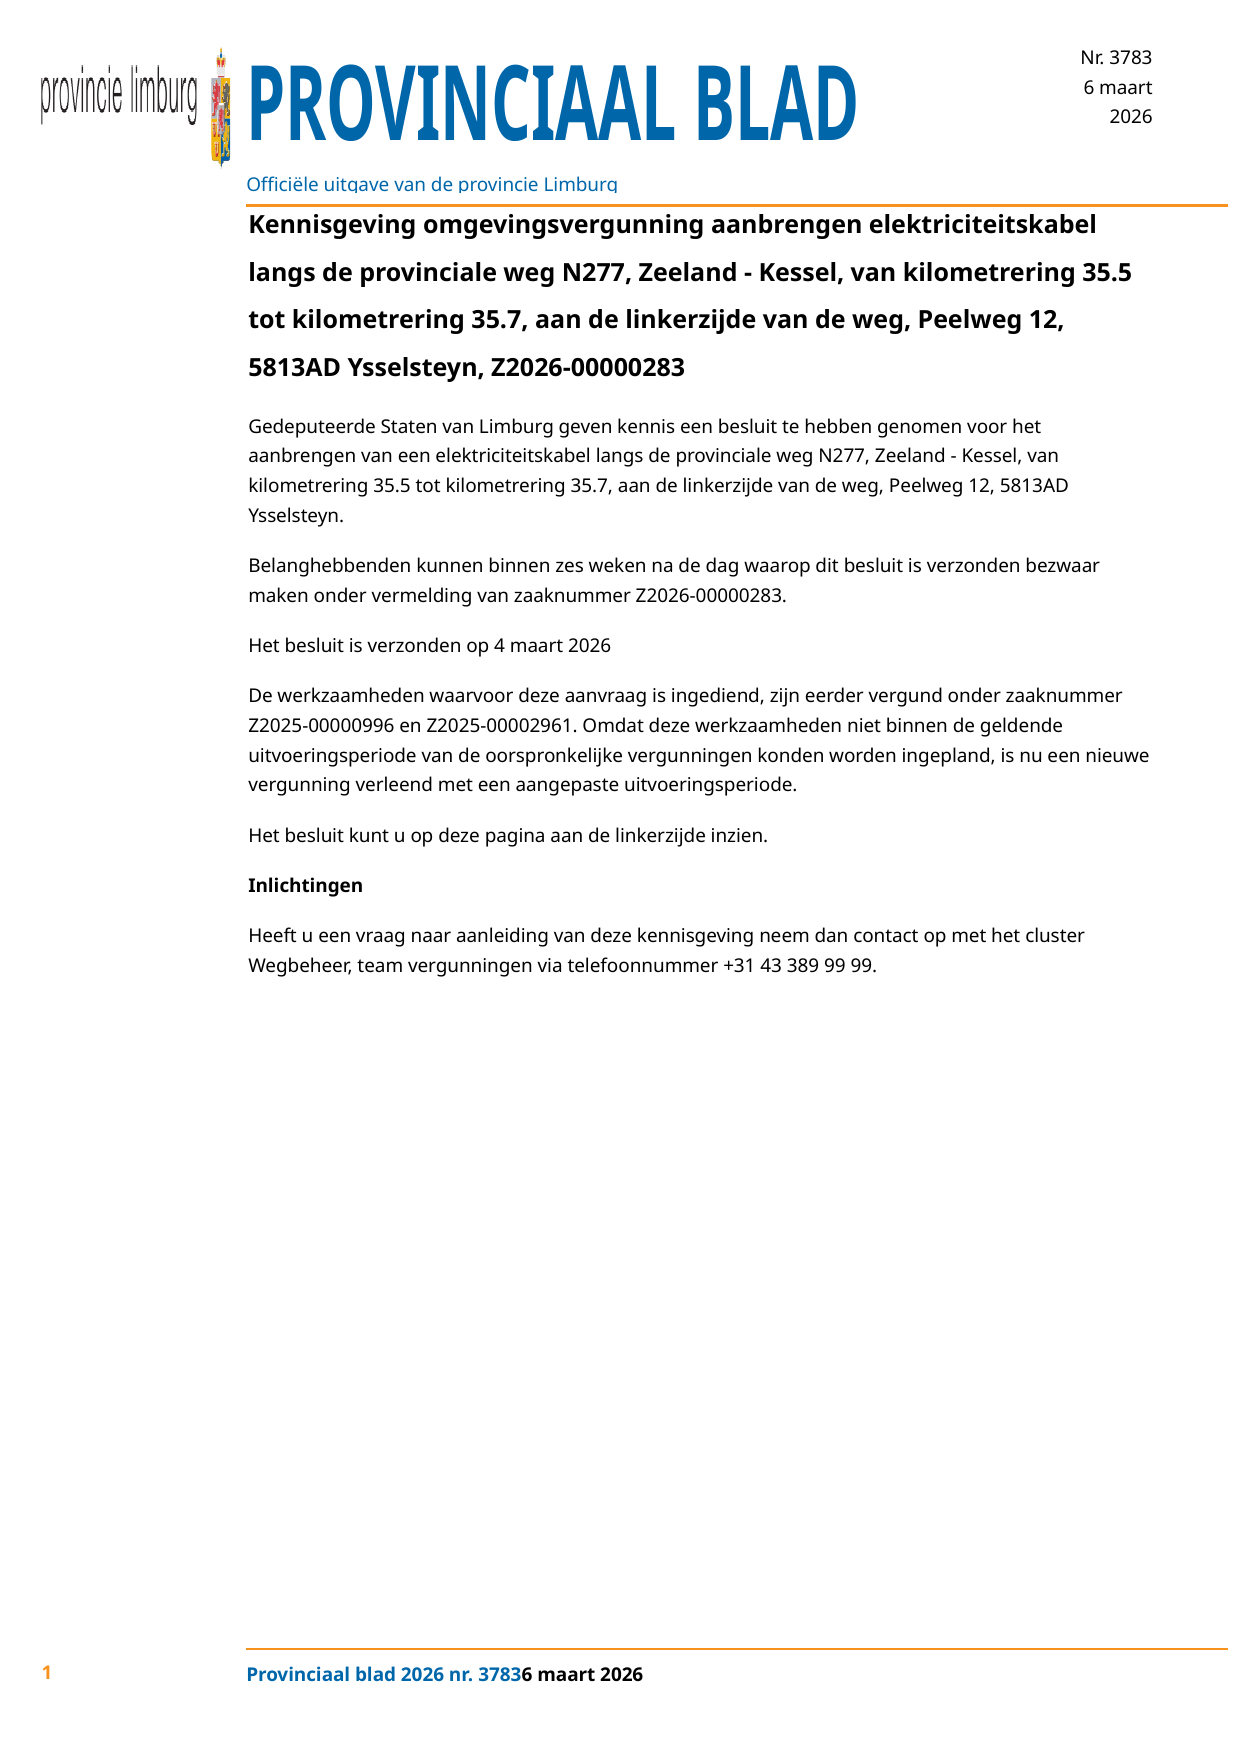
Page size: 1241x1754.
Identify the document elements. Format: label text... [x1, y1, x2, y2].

text Het besluit kunt u op deze pagina aan de linkerzijde inzien. [248, 822, 1152, 848]
text Inlichtingen [248, 872, 1152, 898]
text Belanghebbenden kunnen binnen zes weken na de dag waarop dit besluit is verzonden bezwaar maken onder vermelding van zaaknummer Z2026-00000283. [248, 552, 1152, 608]
text Heeft u een vraag naar aanleiding van deze kennisgeving neem dan contact op met het cluster Wegbeheer, team vergunningen via telefoonnummer +31 43 389 99 99. [248, 923, 1152, 978]
text Het besluit is verzonden op 4 maart 2026 [248, 632, 1152, 658]
picture [41, 47, 231, 172]
text Gedeputeerde Staten van Limburg geven kennis een besluit te hebben genomen voor het aanbrengen van een elektriciteitskabel langs de provinciale weg N277, Zeeland - Kessel, van kilometrering 35.5 tot kilometrering 35.7, aan de linkerzijde van de weg, Peelweg 12, 5813AD Ysselsteyn. [248, 413, 1152, 528]
text De werkzaamheden waarvoor deze aanvraag is ingediend, zijn eerder vergund onder zaaknummer Z2025-00000996 en Z2025-00002961. Omdat deze werkzaamheden niet binnen de geldende uitvoeringsperiode van de oorspronkelijke vergunningen konden worden ingepland, is nu een nieuwe vergunning verleend met een aangepaste uitvoeringsperiode. [248, 683, 1152, 797]
text Kennisgeving omgevingsvergunning aanbrengen elektriciteitskabel langs de provinciale weg N277, Zeeland - Kessel, van kilometrering 35.5 tot kilometrering 35.7, aan de linkerzijde van de weg, Peelweg 12, 5813AD Ysselsteyn, Z2026-00000283 [248, 207, 1152, 384]
